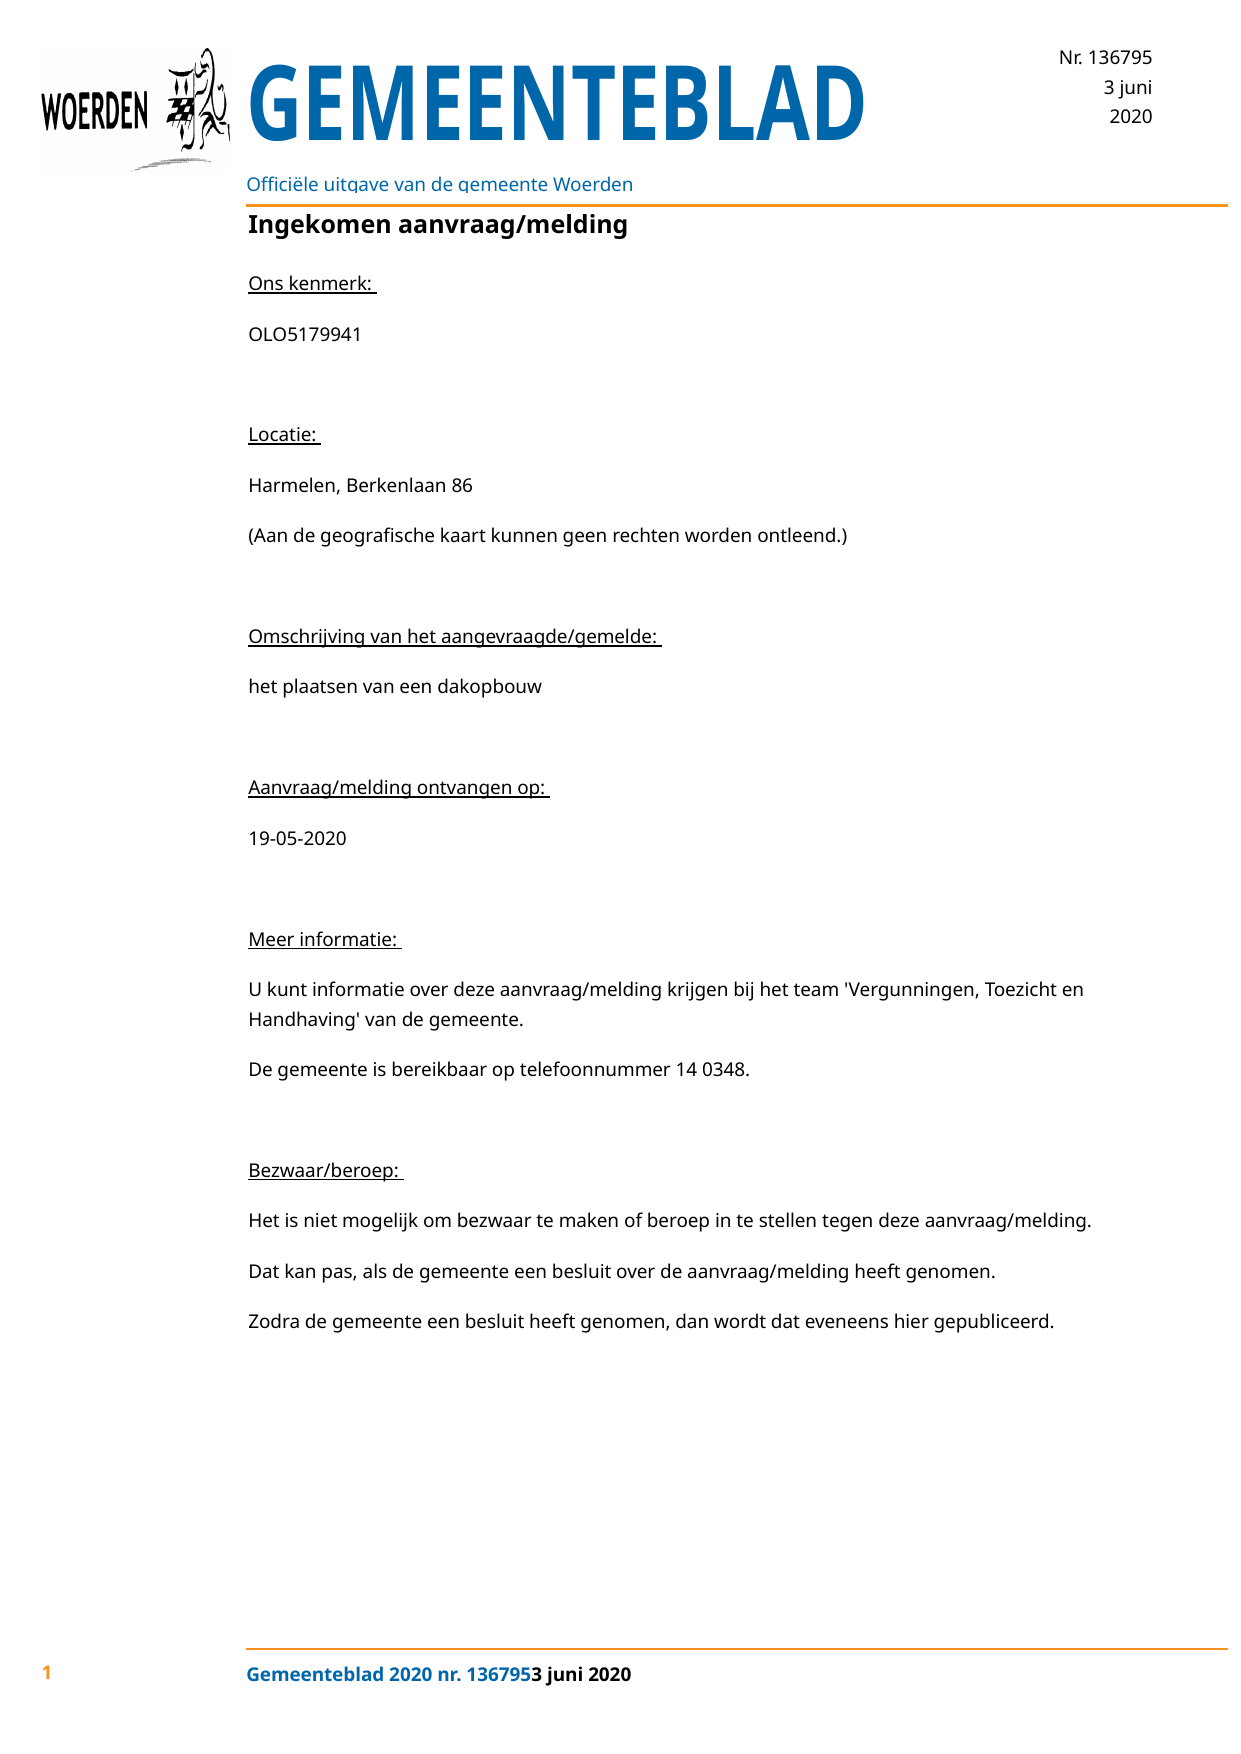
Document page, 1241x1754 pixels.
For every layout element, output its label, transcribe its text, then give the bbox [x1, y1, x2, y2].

text Zodra de gemeente een besluit heeft genomen, dan wordt dat eveneens hier gepubliceerd. [248, 1308, 1152, 1334]
text Meer informatie: [248, 926, 1152, 951]
text Omschrijving van het aangevraagde/gemelde: [248, 623, 1152, 649]
text (Aan de geografische kaart kunnen geen rechten worden ontleend.) [248, 522, 1152, 548]
text Ingekomen aanvraag/melding [248, 207, 1152, 241]
text het plaatsen van een dakopbouw [248, 674, 1152, 699]
text Dat kan pas, als de gemeente een besluit over de aanvraag/melding heeft genomen. [248, 1258, 1152, 1283]
text U kunt informatie over deze aanvraag/melding krijgen bij het team 'Vergunningen, Toezicht en Handhaving' van de gemeente. [248, 976, 1152, 1031]
text Locatie: [248, 422, 1152, 447]
text Het is niet mogelijk om bezwaar te maken of beroep in te stellen tegen deze aanvraag/melding. [248, 1207, 1152, 1233]
text Ons kenmerk: [248, 270, 1152, 296]
text Aanvraag/melding ontvangen op: [248, 774, 1152, 800]
text 19-05-2020 [248, 825, 1152, 851]
picture [41, 47, 231, 172]
text OLO5179941 [248, 321, 1152, 346]
text Harmelen, Berkenlaan 86 [248, 472, 1152, 498]
text De gemeente is bereikbaar op telefoonnummer 14 0348. [248, 1056, 1152, 1082]
text Bezwaar/beroep: [248, 1157, 1152, 1183]
